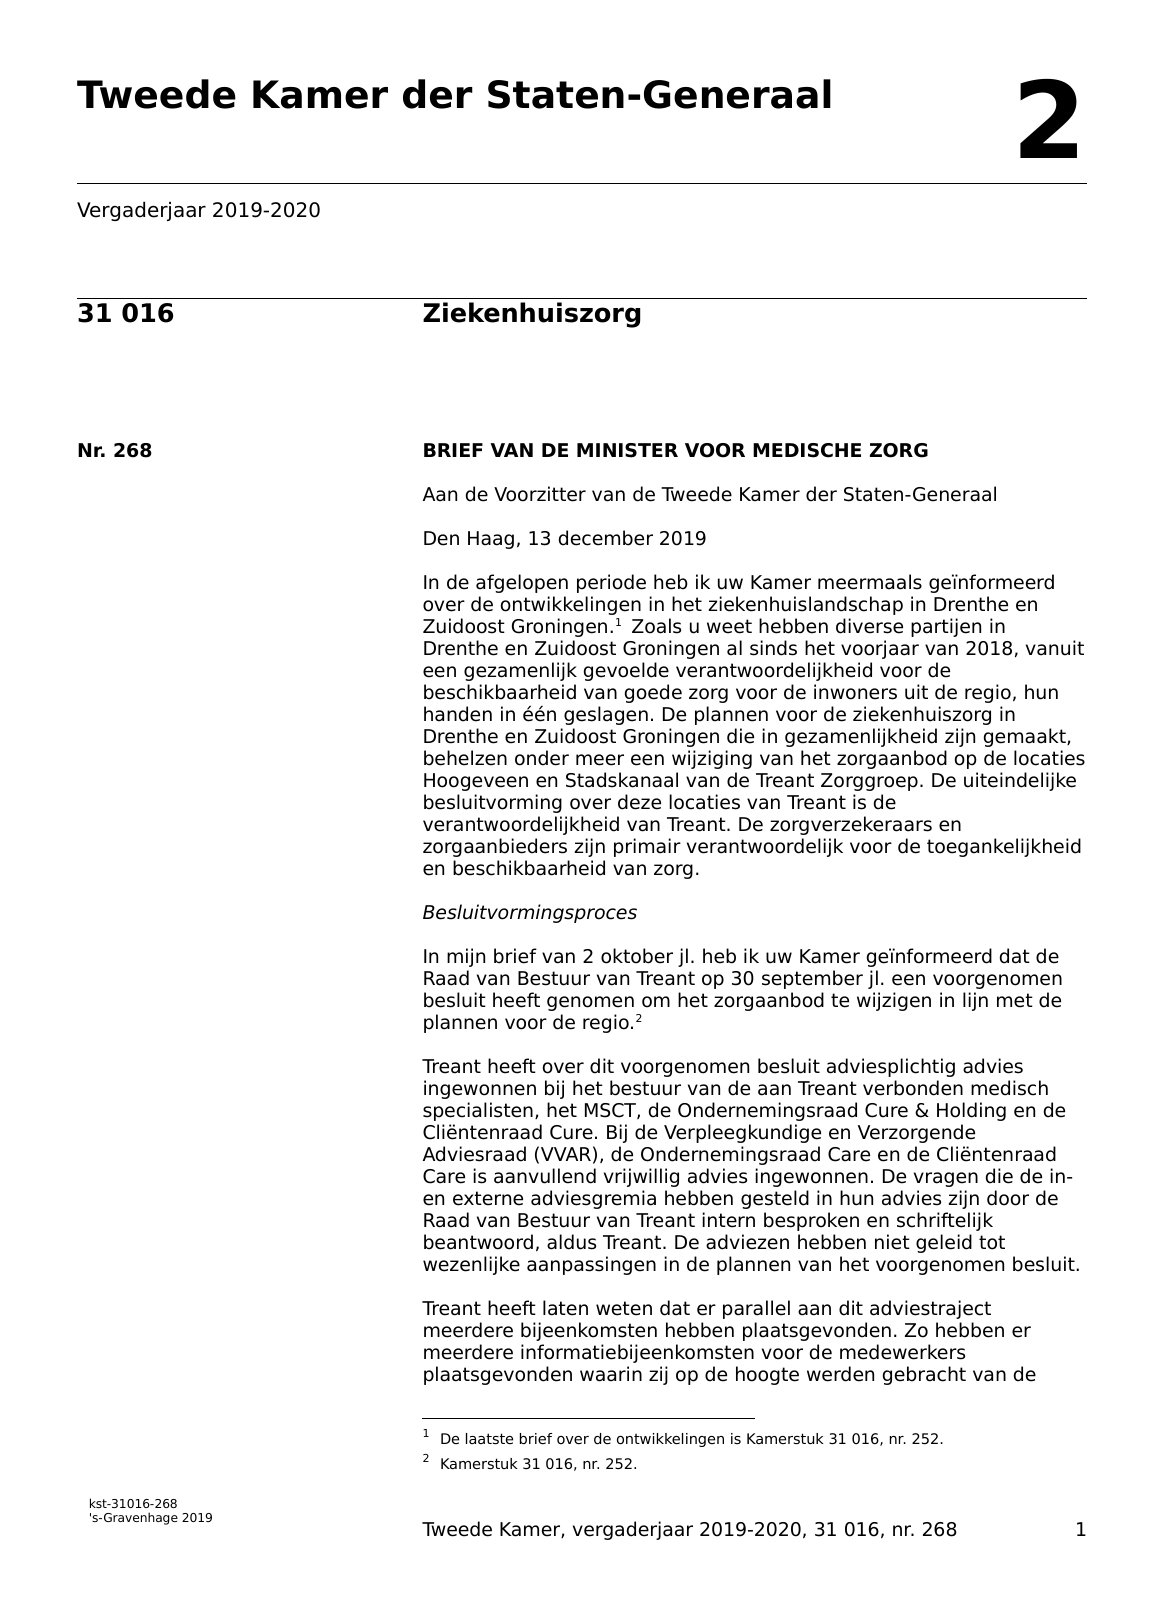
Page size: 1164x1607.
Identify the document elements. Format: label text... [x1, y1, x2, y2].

text Aan de Voorzitter van de Tweede Kamer der Staten-Generaal [422, 484, 1087, 506]
text De laatste brief over de ontwikkelingen is Kamerstuk 31 016, nr. 252. [422, 1427, 1087, 1449]
subtitle 31 016 Ziekenhuiszorg [77, 299, 1087, 329]
text Den Haag, 13 december 2019 [422, 528, 1087, 550]
text Treant heeft laten weten dat er parallel aan dit adviestraject meerdere bijeenkomsten hebben plaatsgevonden. Zo hebben er meerdere informatiebijeenkomsten voor de medewerkers plaatsgevonden waarin zij op de hoogte werden gebracht van de [422, 1298, 1087, 1386]
table_cell Vergaderjaar 2019-2020 [77, 184, 1087, 298]
text In mijn brief van 2 oktober jl. heb ik uw Kamer geïnformeerd dat de Raad van Bestuur van Treant op 30 september jl. een voorgenomen besluit heeft genomen om het zorgaanbod te wijzigen in lijn met de plannen voor de regio. [422, 946, 1087, 1034]
text Kamerstuk 31 016, nr. 252. [422, 1452, 1087, 1474]
text Treant heeft over dit voorgenomen besluit adviesplichtig advies ingewonnen bij het bestuur van de aan Treant verbonden medisch specialisten, het MSCT, de Ondernemingsraad Cure & Holding en de Cliëntenraad Cure. Bij de Verpleegkundige en Verzorgende Adviesraad (VVAR), de Ondernemingsraad Care en de Cliëntenraad Care is aanvullend vrijwillig advies ingewonnen. De vragen die de in- en externe adviesgremia hebben gesteld in hun advies zijn door de Raad van Bestuur van Treant intern besproken en schriftelijk beantwoord, aldus Treant. De adviezen hebben niet geleid tot wezenlijke aanpassingen in de plannen van het voorgenomen besluit. [422, 1056, 1087, 1276]
text In de afgelopen periode heb ik uw Kamer meermaals geïnformeerd over de ontwikkelingen in het ziekenhuislandschap in Drenthe en Zuidoost Groningen. Zoals u weet hebben diverse partijen in Drenthe en Zuidoost Groningen al sinds het voorjaar van 2018, vanuit een gezamenlijk gevoelde verantwoordelijkheid voor de beschikbaarheid van goede zorg voor de inwoners uit de regio, hun handen in één geslagen. De plannen voor de ziekenhuiszorg in Drenthe en Zuidoost Groningen die in gezamenlijkheid zijn gemaakt, behelzen onder meer een wijziging van het zorgaanbod op de locaties Hoogeveen en Stadskanaal van de Treant Zorggroep. De uiteindelijke besluitvorming over deze locaties van Treant is de verantwoordelijkheid van Treant. De zorgverzekeraars en zorgaanbieders zijn primair verantwoordelijk voor de toegankelijkheid en beschikbaarheid van zorg. [422, 572, 1087, 880]
text kst-31016-268 [88, 1497, 323, 1511]
table_header 2 [886, 59, 1087, 183]
subtitle Besluitvormingsproces [422, 902, 1087, 924]
subtitle Nr. 268 BRIEF VAN DE MINISTER VOOR MEDISCHE ZORG [77, 440, 1087, 462]
text 's-Gravenhage 2019 [88, 1511, 323, 1525]
table_header Tweede Kamer der Staten-Generaal [77, 59, 886, 183]
